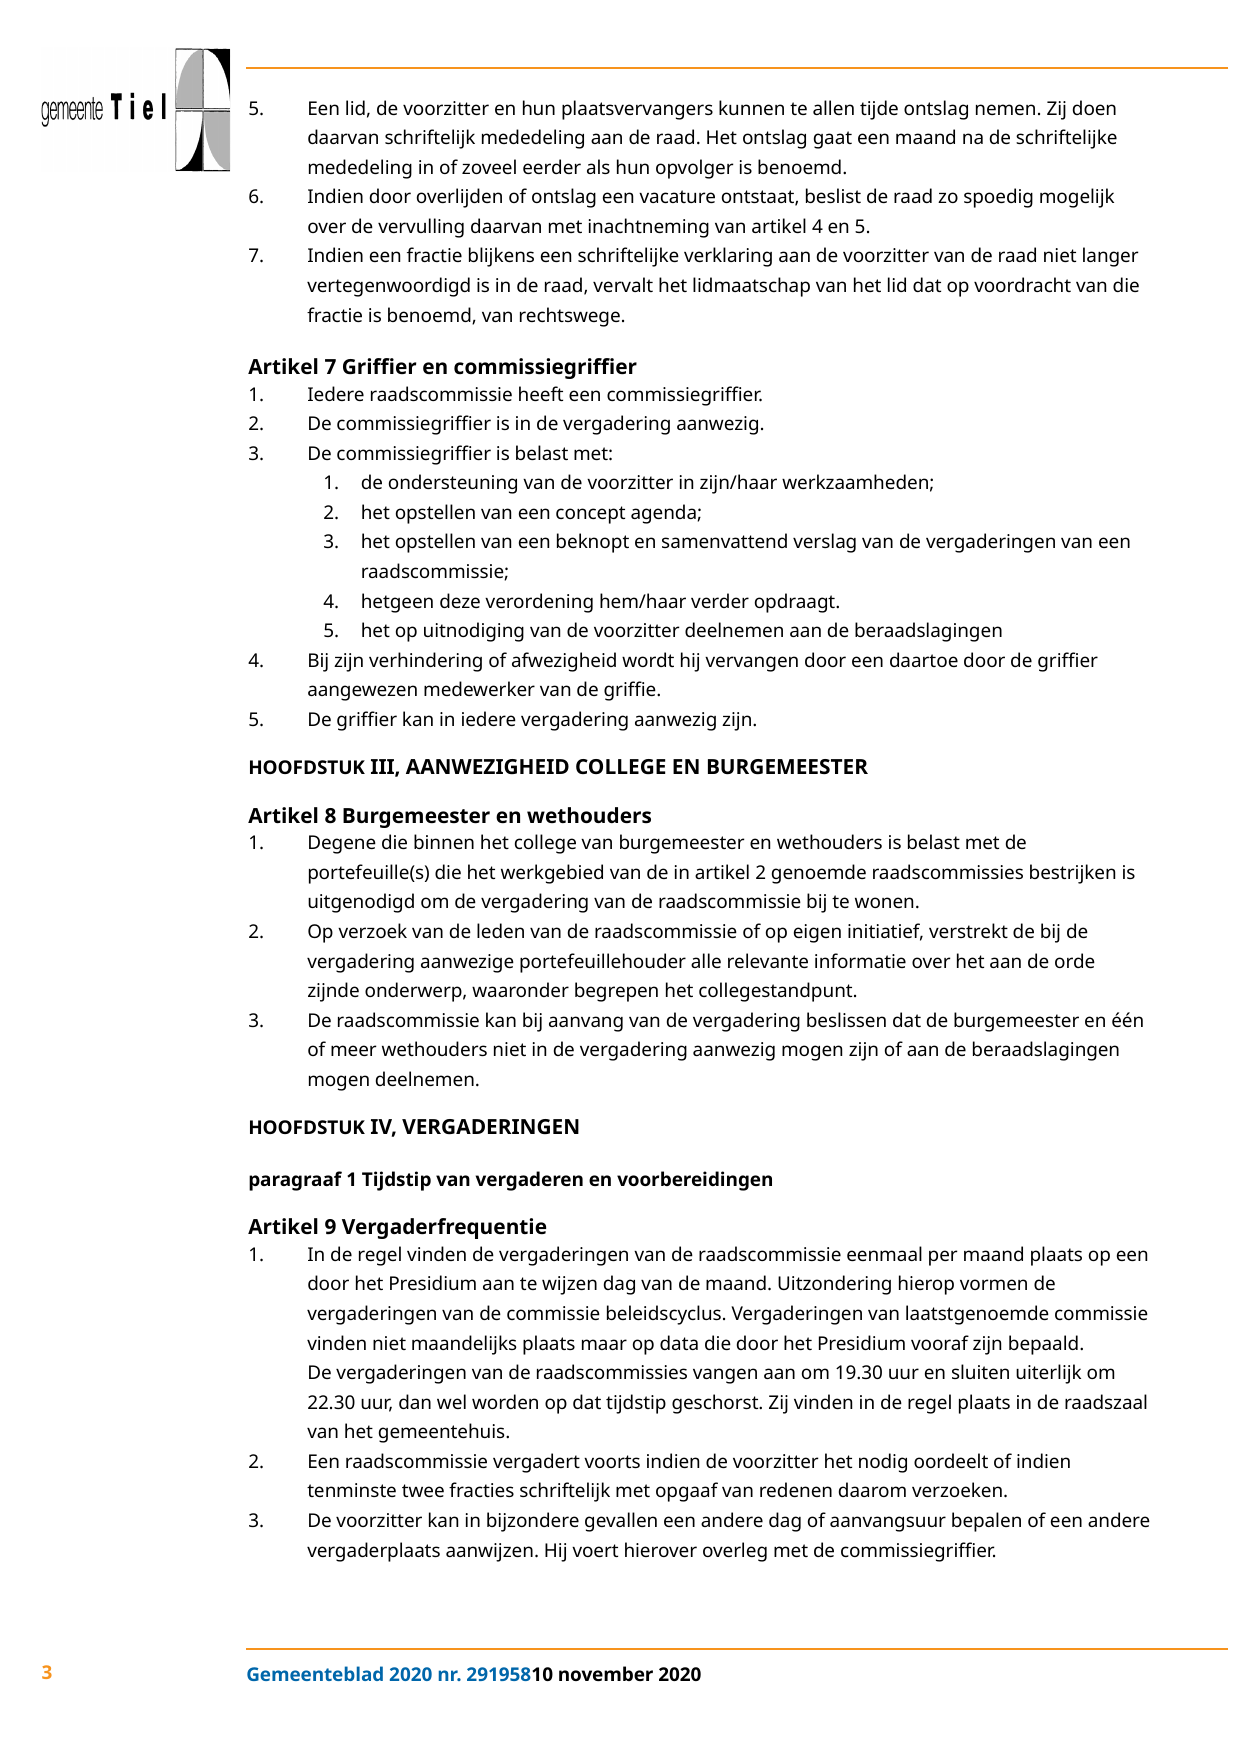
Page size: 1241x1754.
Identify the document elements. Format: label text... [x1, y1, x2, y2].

list Indien een fractie blijkens een schriftelijke verklaring aan de voorzitter van de raad niet langer vertegenwoordigd is in de raad, vervalt het lidmaatschap van het lid dat op voordracht van die fractie is benoemd, van rechtswege. [248, 243, 1152, 328]
list De raadscommissie kan bij aanvang van de vergadering beslissen dat de burgemeester en één of meer wethouders niet in de vergadering aanwezig mogen zijn of aan de beraadslagingen mogen deelnemen. [248, 1007, 1152, 1092]
list De vergaderingen van de raadscommissies vangen aan om 19.30 uur en sluiten uiterlijk om 22.30 uur, dan wel worden op dat tijdstip geschorst. Zij vinden in de regel plaats in de raadszaal van het gemeentehuis. [248, 1359, 1152, 1444]
list het opstellen van een beknopt en samenvattend verslag van de vergaderingen van een raadscommissie; [323, 529, 1152, 584]
list De commissiegriffier is in de vergadering aanwezig. [248, 410, 1152, 436]
text HOOFDSTUK IV, VERGADERINGEN [248, 1112, 1152, 1140]
list het op uitnodiging van de voorzitter deelnemen aan de beraadslagingen [323, 617, 1152, 643]
list Bij zijn verhindering of afwezigheid wordt hij vervangen door een daartoe door de griffier aangewezen medewerker van de griffie. [248, 647, 1152, 702]
list In de regel vinden de vergaderingen van de raadscommissie eenmaal per maand plaats op een door het Presidium aan te wijzen dag van de maand. Uitzondering hierop vormen de vergaderingen van de commissie beleidscyclus. Vergaderingen van laatstgenoemde commissie vinden niet maandelijks plaats maar op data die door het Presidium vooraf zijn bepaald. [248, 1241, 1152, 1355]
text Artikel 9 Vergaderfrequentie [248, 1212, 1152, 1241]
list de ondersteuning van de voorzitter in zijn/haar werkzaamheden; [323, 469, 1152, 495]
list Een raadscommissie vergadert voorts indien de voorzitter het nodig oordeelt of indien tenminste twee fracties schriftelijk met opgaaf van redenen daarom verzoeken. [248, 1448, 1152, 1503]
list het opstellen van een concept agenda; [323, 499, 1152, 525]
text Artikel 7 Griffier en commissiegriffier [248, 352, 1152, 381]
text Artikel 8 Burgemeester en wethouders [248, 801, 1152, 829]
list Degene die binnen het college van burgemeester en wethouders is belast met de portefeuille(s) die het werkgebied van de in artikel 2 genoemde raadscommissies bestrijken is uitgenodigd om de vergadering van de raadscommissie bij te wonen. [248, 829, 1152, 914]
list Iedere raadscommissie heeft een commissiegriffier. [248, 381, 1152, 406]
list De commissiegriffier is belast met: [248, 440, 1152, 466]
list Een lid, de voorzitter en hun plaatsvervangers kunnen te allen tijde ontslag nemen. Zij doen daarvan schriftelijk mededeling aan de raad. Het ontslag gaat een maand na de schriftelijke mededeling in of zoveel eerder als hun opvolger is benoemd. [248, 95, 1152, 180]
list De voorzitter kan in bijzondere gevallen een andere dag of aanvangsuur bepalen of een andere vergaderplaats aanwijzen. Hij voert hierover overleg met de commissiegriffier. [248, 1507, 1152, 1562]
text paragraaf 1 Tijdstip van vergaderen en voorbereidingen [248, 1166, 1152, 1192]
list Op verzoek van de leden van de raadscommissie of op eigen initiatief, verstrekt de bij de vergadering aanwezige portefeuillehouder alle relevante informatie over het aan de orde zijnde onderwerp, waaronder begrepen het collegestandpunt. [248, 918, 1152, 1003]
text HOOFDSTUK III, AANWEZIGHEID COLLEGE EN BURGEMEESTER [248, 752, 1152, 780]
list Indien door overlijden of ontslag een vacature ontstaat, beslist de raad zo spoedig mogelijk over de vervulling daarvan met inachtneming van artikel 4 en 5. [248, 183, 1152, 239]
picture [41, 47, 231, 172]
list De griffier kan in iedere vergadering aanwezig zijn. [248, 706, 1152, 732]
list hetgeen deze verordening hem/haar verder opdraagt. [323, 588, 1152, 613]
